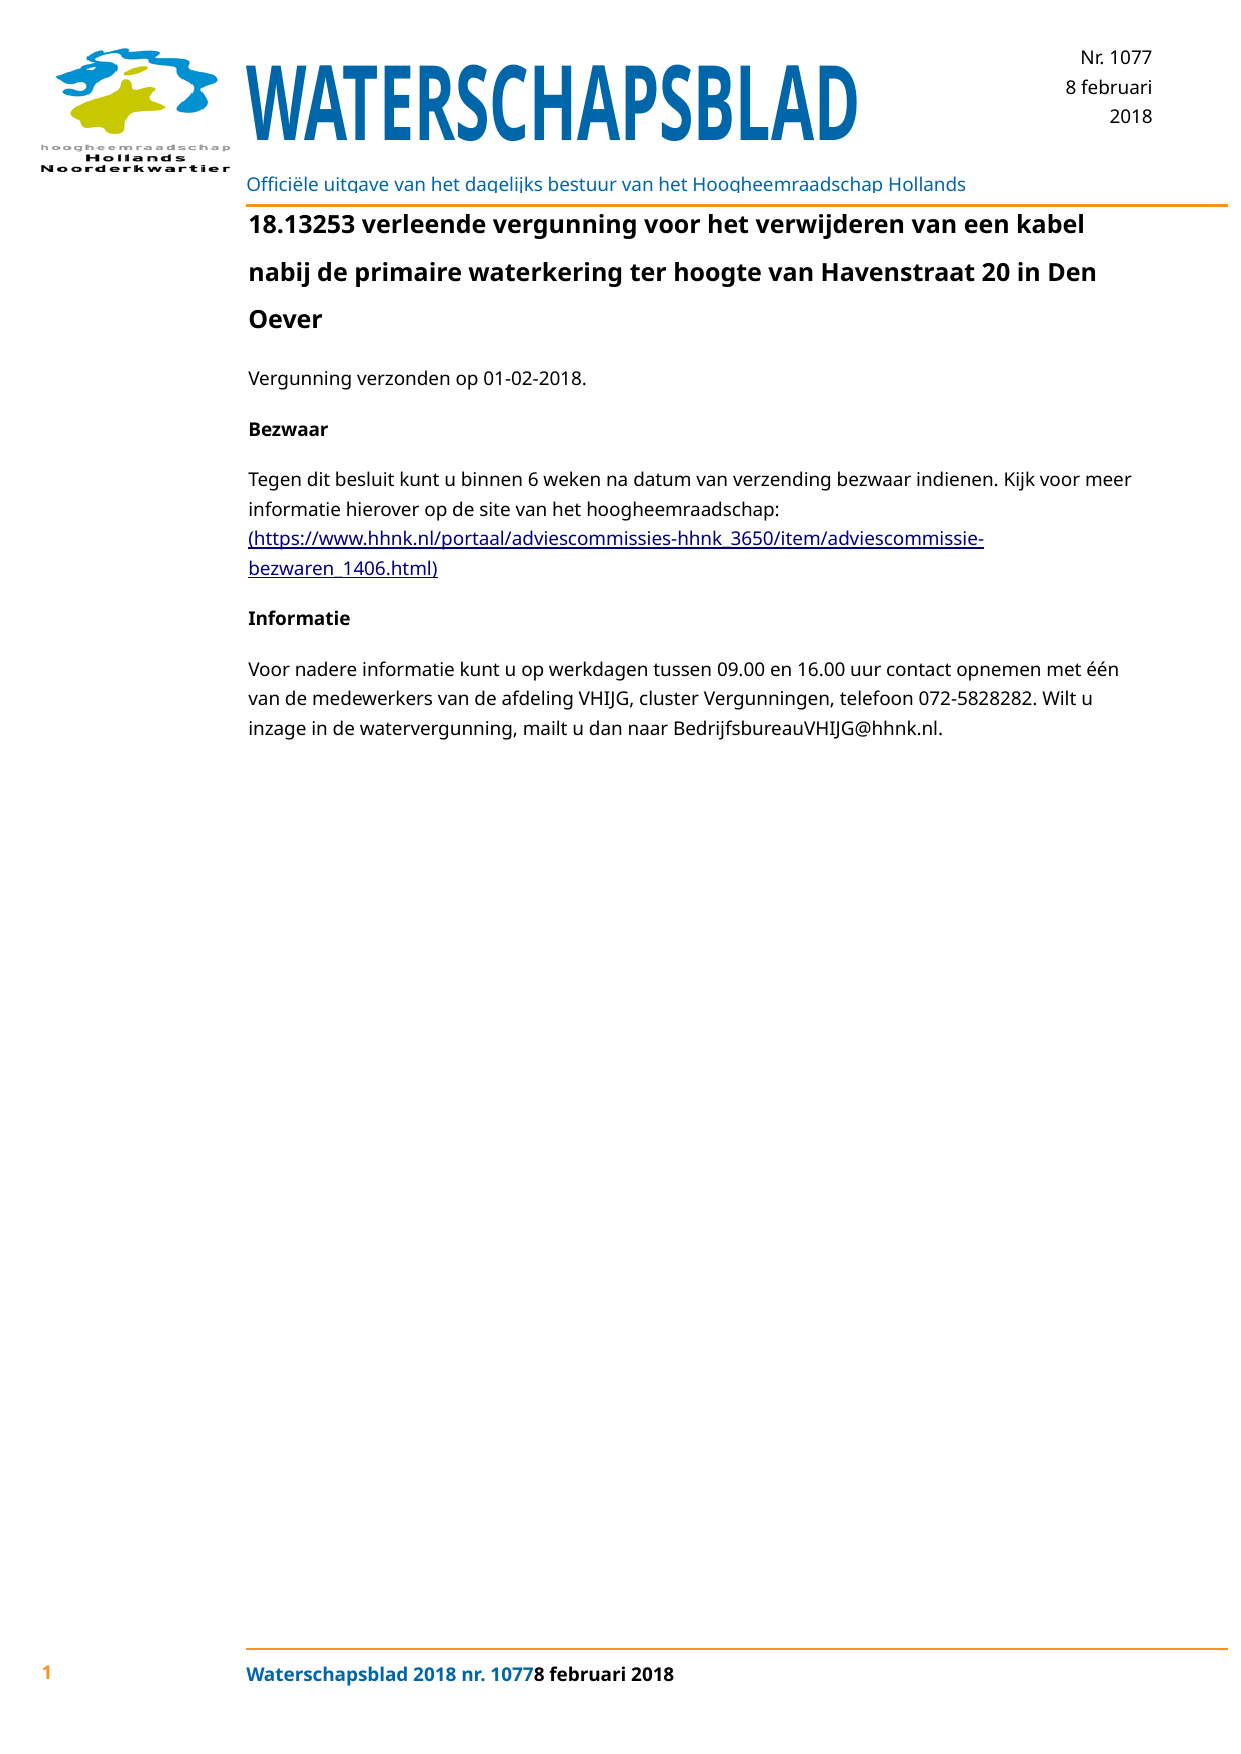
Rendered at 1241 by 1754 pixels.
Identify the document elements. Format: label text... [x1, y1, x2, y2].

text Vergunning verzonden op 01-02-2018. [248, 366, 1152, 391]
picture [41, 47, 231, 172]
text 18.13253 verleende vergunning voor het verwijderen van een kabel nabij de primaire waterkering ter hoogte van Havenstraat 20 in Den Oever [248, 207, 1152, 336]
text Tegen dit besluit kunt u binnen 6 weken na datum van verzending bezwaar indienen. Kijk voor meer informatie hierover op de site van het hoogheemraadschap: (https://www.hhnk.nl/portaal/adviescommissies-hhnk_3650/item/adviescommissie-bezwaren_1406.html) [248, 466, 1152, 581]
text Voor nadere informatie kunt u op werkdagen tussen 09.00 en 16.00 uur contact opnemen met één van de medewerkers van de afdeling VHIJG, cluster Vergunningen, telefoon 072-5828282. Wilt u inzage in de watervergunning, mailt u dan naar BedrijfsbureauVHIJG@hhnk.nl. [248, 656, 1152, 741]
text Informatie [248, 606, 1152, 631]
text Bezwaar [248, 416, 1152, 442]
